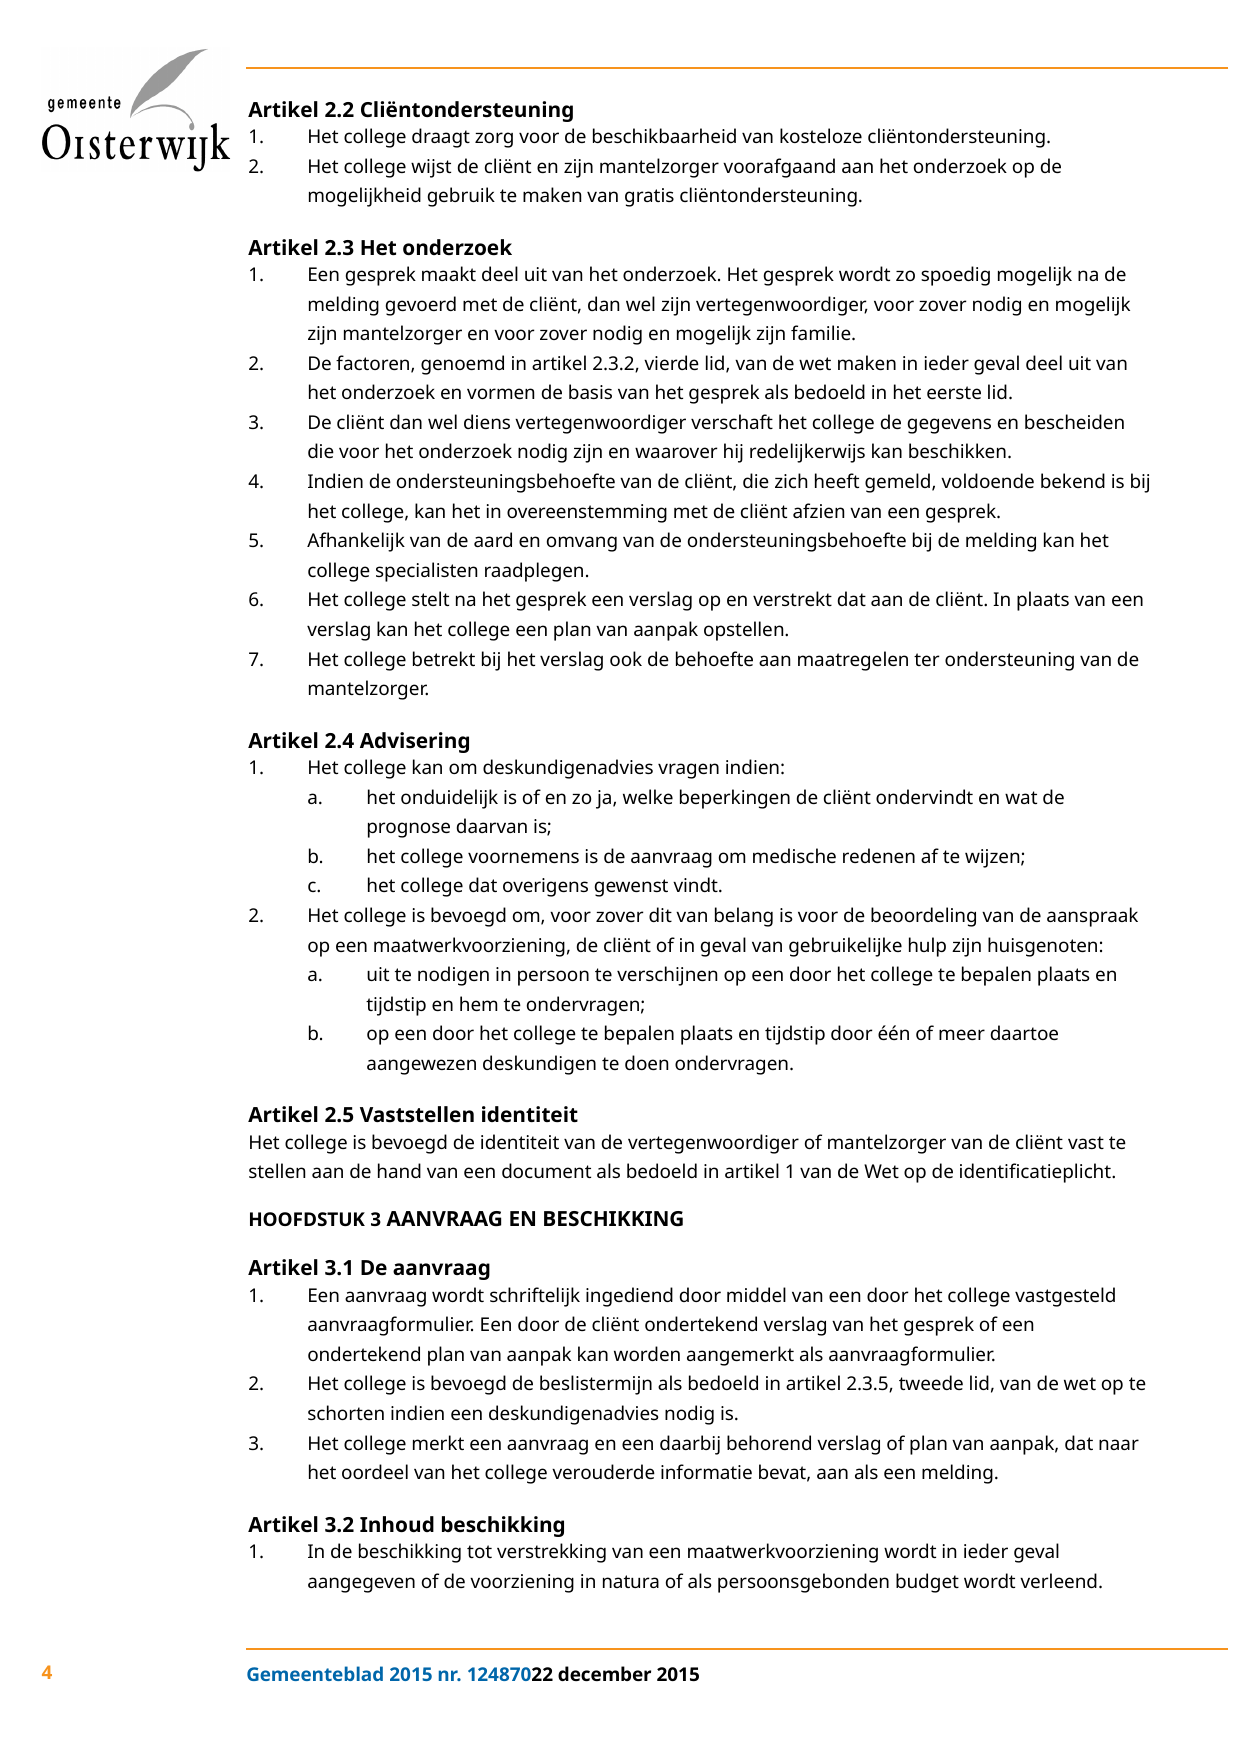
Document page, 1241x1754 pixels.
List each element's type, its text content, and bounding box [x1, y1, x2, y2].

list De cliënt dan wel diens vertegenwoordiger verschaft het college de gegevens en bescheiden die voor het onderzoek nodig zijn en waarover hij redelijkerwijs kan beschikken. [248, 409, 1152, 464]
text Artikel 2.2 Cliëntondersteuning [248, 95, 1152, 123]
list het college dat overigens gewenst vindt. [307, 873, 1152, 898]
list Het college is bevoegd om, voor zover dit van belang is voor de beoordeling van de aanspraak op een maatwerkvoorziening, de cliënt of in geval van gebruikelijke hulp zijn huisgenoten: [248, 902, 1152, 957]
list het college voornemens is de aanvraag om medische redenen af te wijzen; [307, 843, 1152, 869]
list Het college kan om deskundigenadvies vragen indien: [248, 754, 1152, 780]
list Een aanvraag wordt schriftelijk ingediend door middel van een door het college vastgesteld aanvraagformulier. Een door de cliënt ondertekend verslag van het gesprek of een ondertekend plan van aanpak kan worden aangemerkt als aanvraagformulier. [248, 1282, 1152, 1367]
list uit te nodigen in persoon te verschijnen op een door het college te bepalen plaats en tijdstip en hem te ondervragen; [307, 961, 1152, 1017]
list Het college is bevoegd de beslistermijn als bedoeld in artikel 2.3.5, tweede lid, van de wet op te schorten indien een deskundigenadvies nodig is. [248, 1371, 1152, 1426]
list het onduidelijk is of en zo ja, welke beperkingen de cliënt ondervindt en wat de prognose daarvan is; [307, 784, 1152, 839]
text Artikel 2.5 Vaststellen identiteit [248, 1101, 1152, 1129]
text Artikel 2.4 Advisering [248, 726, 1152, 754]
list Indien de ondersteuningsbehoefte van de cliënt, die zich heeft gemeld, voldoende bekend is bij het college, kan het in overeenstemming met de cliënt afzien van een gesprek. [248, 468, 1152, 524]
text Artikel 2.3 Het onderzoek [248, 233, 1152, 261]
text Artikel 3.1 De aanvraag [248, 1253, 1152, 1282]
list Het college wijst de cliënt en zijn mantelzorger voorafgaand aan het onderzoek op de mogelijkheid gebruik te maken van gratis cliëntondersteuning. [248, 153, 1152, 208]
list Afhankelijk van de aard en omvang van de ondersteuningsbehoefte bij de melding kan het college specialisten raadplegen. [248, 527, 1152, 583]
picture [41, 47, 231, 172]
list Een gesprek maakt deel uit van het onderzoek. Het gesprek wordt zo spoedig mogelijk na de melding gevoerd met de cliënt, dan wel zijn vertegenwoordiger, voor zover nodig en mogelijk zijn mantelzorger en voor zover nodig en mogelijk zijn familie. [248, 261, 1152, 346]
list Het college draagt zorg voor de beschikbaarheid van kosteloze cliëntondersteuning. [248, 123, 1152, 149]
list In de beschikking tot verstrekking van een maatwerkvoorziening wordt in ieder geval aangegeven of de voorziening in natura of als persoonsgebonden budget wordt verleend. [248, 1538, 1152, 1593]
text Het college is bevoegd de identiteit van de vertegenwoordiger of mantelzorger van de cliënt vast te stellen aan de hand van een document als bedoeld in artikel 1 van de Wet op de identificatieplicht. [248, 1129, 1152, 1184]
text Artikel 3.2 Inhoud beschikking [248, 1510, 1152, 1538]
list Het college stelt na het gesprek een verslag op en verstrekt dat aan de cliënt. In plaats van een verslag kan het college een plan van aanpak opstellen. [248, 587, 1152, 642]
list De factoren, genoemd in artikel 2.3.2, vierde lid, van de wet maken in ieder geval deel uit van het onderzoek en vormen de basis van het gesprek als bedoeld in het eerste lid. [248, 350, 1152, 405]
list op een door het college te bepalen plaats en tijdstip door één of meer daartoe aangewezen deskundigen te doen ondervragen. [307, 1021, 1152, 1076]
list Het college merkt een aanvraag en een daarbij behorend verslag of plan van aanpak, dat naar het oordeel van het college verouderde informatie bevat, aan als een melding. [248, 1430, 1152, 1485]
list Het college betrekt bij het verslag ook de behoefte aan maatregelen ter ondersteuning van de mantelzorger. [248, 646, 1152, 701]
text HOOFDSTUK 3 AANVRAAG EN BESCHIKKING [248, 1204, 1152, 1233]
